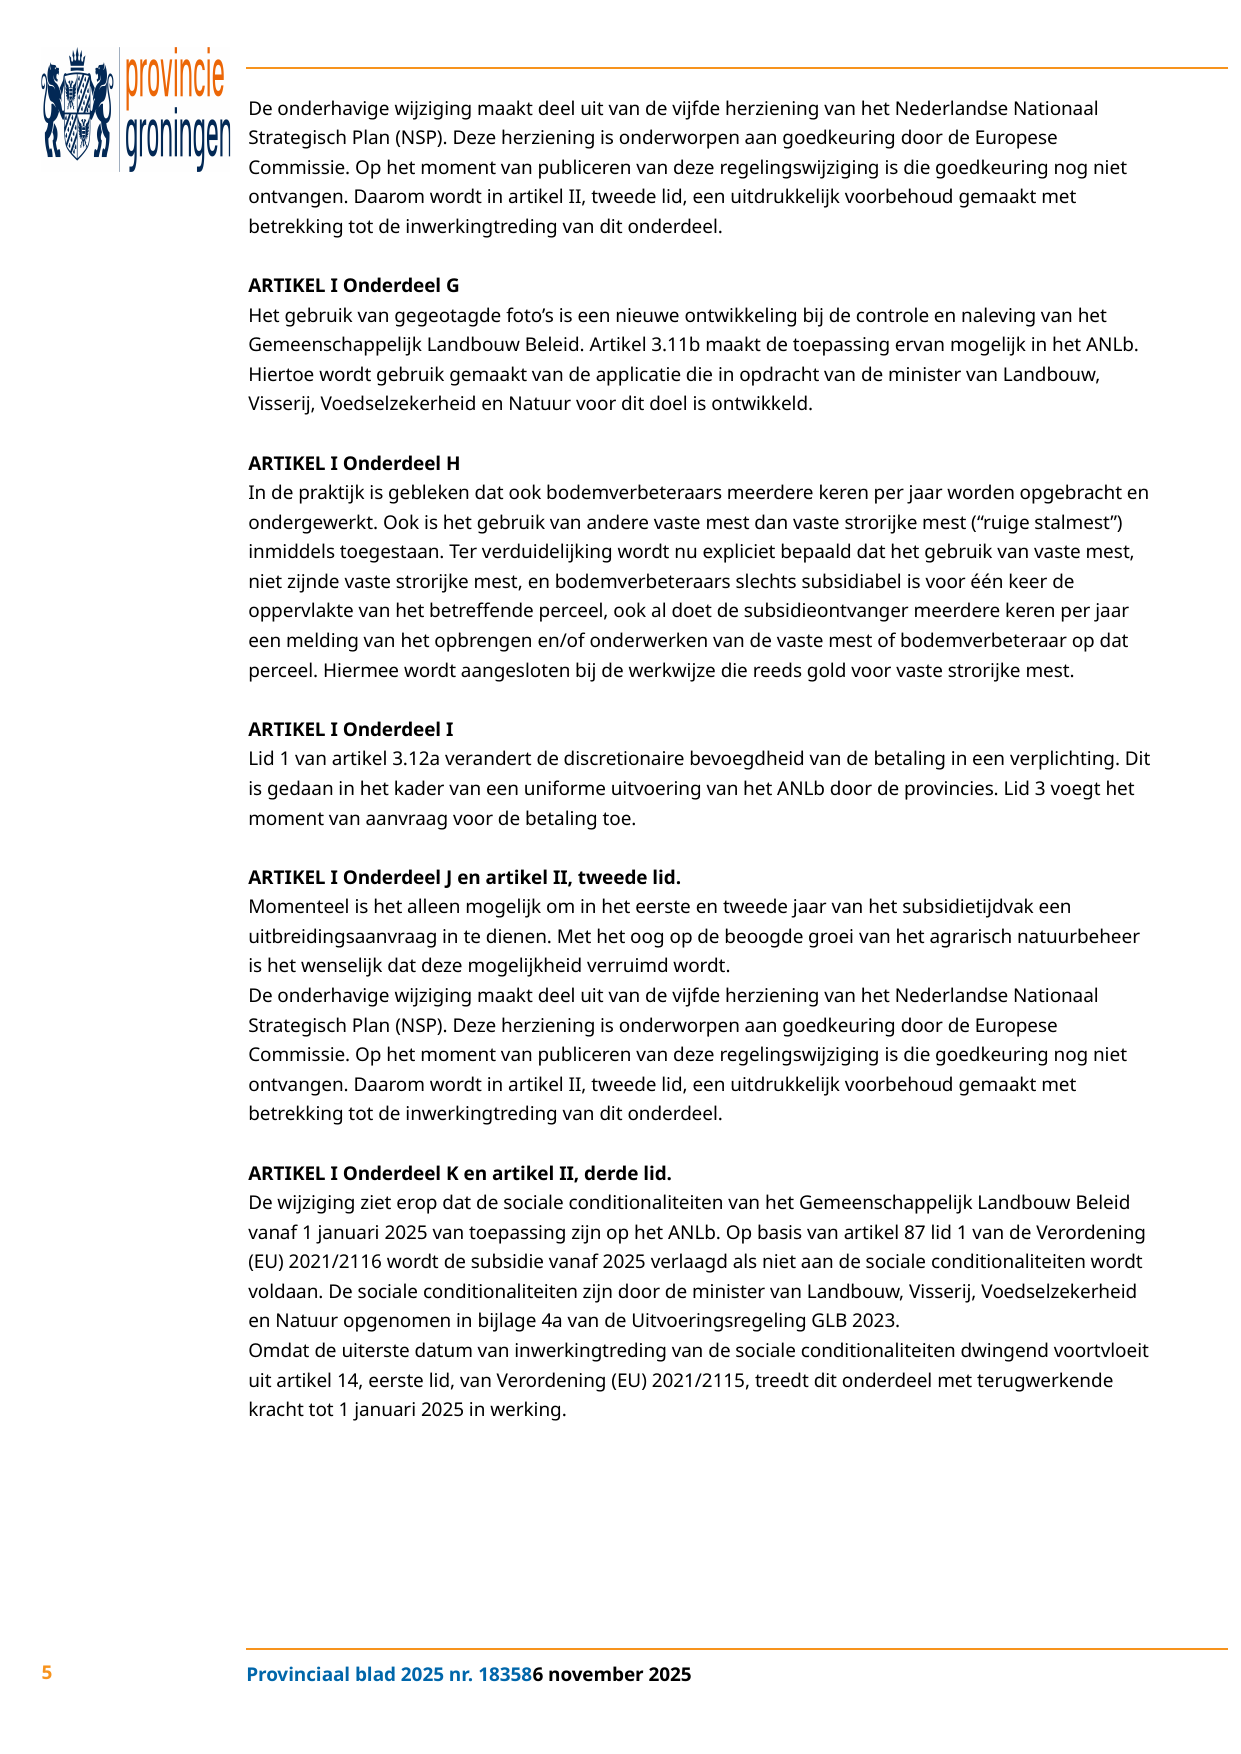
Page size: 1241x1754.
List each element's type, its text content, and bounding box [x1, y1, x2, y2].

text Lid 1 van artikel 3.12a verandert de discretionaire bevoegdheid van de betaling in een verplichting. Dit is gedaan in het kader van een uniforme uitvoering van het ANLb door de provincies. Lid 3 voegt het moment van aanvraag voor de betaling toe. [248, 746, 1152, 831]
picture [41, 47, 231, 172]
text Omdat de uiterste datum van inwerkingtreding van de sociale conditionaliteiten dwingend voortvloeit uit artikel 14, eerste lid, van Verordening (EU) 2021/2115, treedt dit onderdeel met terugwerkende kracht tot 1 januari 2025 in werking. [248, 1337, 1152, 1422]
text ARTIKEL I Onderdeel J en artikel II, tweede lid. [248, 864, 1152, 890]
text De onderhavige wijziging maakt deel uit van de vijfde herziening van het Nederlandse Nationaal Strategisch Plan (NSP). Deze herziening is onderworpen aan goedkeuring door de Europese Commissie. Op het moment van publiceren van deze regelingswijziging is die goedkeuring nog niet ontvangen. Daarom wordt in artikel II, tweede lid, een uitdrukkelijk voorbehoud gemaakt met betrekking tot de inwerkingtreding van dit onderdeel. [248, 95, 1152, 239]
text ARTIKEL I Onderdeel H [248, 450, 1152, 476]
text ARTIKEL I Onderdeel K en artikel II, derde lid. [248, 1160, 1152, 1186]
text Momenteel is het alleen mogelijk om in het eerste en tweede jaar van het subsidietijdvak een uitbreidingsaanvraag in te dienen. Met het oog op de beoogde groei van het agrarisch natuurbeheer is het wenselijk dat deze mogelijkheid verruimd wordt. [248, 893, 1152, 978]
text ARTIKEL I Onderdeel G [248, 272, 1152, 298]
text In de praktijk is gebleken dat ook bodemverbeteraars meerdere keren per jaar worden opgebracht en ondergewerkt. Ook is het gebruik van andere vaste mest dan vaste strorijke mest (“ruige stalmest”) inmiddels toegestaan. Ter verduidelijking wordt nu expliciet bepaald dat het gebruik van vaste mest, niet zijnde vaste strorijke mest, en bodemverbeteraars slechts subsidiabel is voor één keer de oppervlakte van het betreffende perceel, ook al doet de subsidieontvanger meerdere keren per jaar een melding van het opbrengen en/of onderwerken van de vaste mest of bodemverbeteraar op dat perceel. Hiermee wordt aangesloten bij de werkwijze die reeds gold voor vaste strorijke mest. [248, 479, 1152, 683]
text De wijziging ziet erop dat de sociale conditionaliteiten van het Gemeenschappelijk Landbouw Beleid vanaf 1 januari 2025 van toepassing zijn op het ANLb. Op basis van artikel 87 lid 1 van de Verordening (EU) 2021/2116 wordt de subsidie vanaf 2025 verlaagd als niet aan de sociale conditionaliteiten wordt voldaan. De sociale conditionaliteiten zijn door de minister van Landbouw, Visserij, Voedselzekerheid en Natuur opgenomen in bijlage 4a van de Uitvoeringsregeling GLB 2023. [248, 1189, 1152, 1333]
text ARTIKEL I Onderdeel I [248, 716, 1152, 742]
text De onderhavige wijziging maakt deel uit van de vijfde herziening van het Nederlandse Nationaal Strategisch Plan (NSP). Deze herziening is onderworpen aan goedkeuring door de Europese Commissie. Op het moment van publiceren van deze regelingswijziging is die goedkeuring nog niet ontvangen. Daarom wordt in artikel II, tweede lid, een uitdrukkelijk voorbehoud gemaakt met betrekking tot de inwerkingtreding van dit onderdeel. [248, 982, 1152, 1126]
text Het gebruik van gegeotagde foto’s is een nieuwe ontwikkeling bij de controle en naleving van het Gemeenschappelijk Landbouw Beleid. Artikel 3.11b maakt de toepassing ervan mogelijk in het ANLb. Hiertoe wordt gebruik gemaakt van de applicatie die in opdracht van de minister van Landbouw, Visserij, Voedselzekerheid en Natuur voor dit doel is ontwikkeld. [248, 302, 1152, 416]
